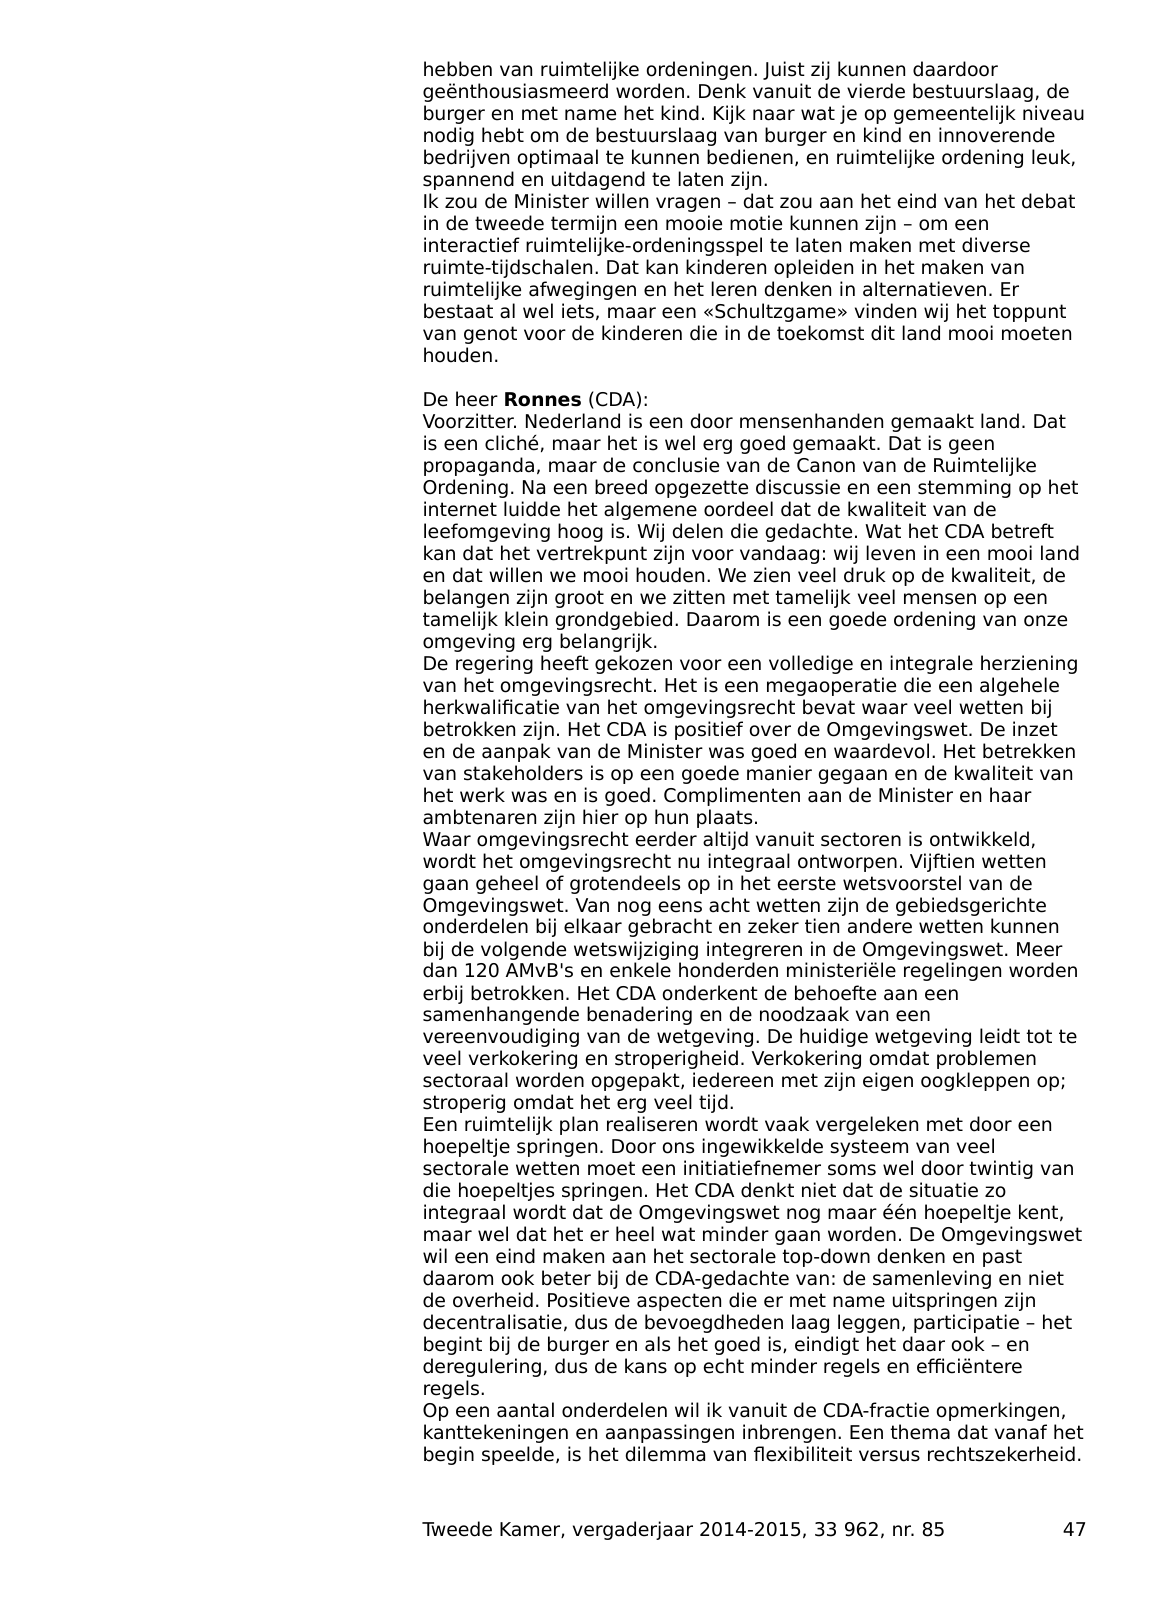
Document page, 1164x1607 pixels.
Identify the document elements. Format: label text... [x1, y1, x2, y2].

text Op een aantal onderdelen wil ik vanuit de CDA-fractie opmerkingen, kanttekeningen en aanpassingen inbrengen. Een thema dat vanaf het begin speelde, is het dilemma van flexibiliteit versus rechtszekerheid. [422, 1400, 1087, 1466]
text Ik zou de Minister willen vragen – dat zou aan het eind van het debat in de tweede termijn een mooie motie kunnen zijn – om een interactief ruimtelijke-ordeningsspel te laten maken met diverse ruimte-tijdschalen. Dat kan kinderen opleiden in het maken van ruimtelijke afwegingen en het leren denken in alternatieven. Er bestaat al wel iets, maar een «Schultzgame» vinden wij het toppunt van genot voor de kinderen die in de toekomst dit land mooi moeten houden. [422, 191, 1087, 367]
text Waar omgevingsrecht eerder altijd vanuit sectoren is ontwikkeld, wordt het omgevingsrecht nu integraal ontworpen. Vijftien wetten gaan geheel of grotendeels op in het eerste wetsvoorstel van de Omgevingswet. Van nog eens acht wetten zijn de gebiedsgerichte onderdelen bij elkaar gebracht en zeker tien andere wetten kunnen bij de volgende wetswijziging integreren in de Omgevingswet. Meer dan 120 AMvB's en enkele honderden ministeriële regelingen worden erbij betrokken. Het CDA onderkent de behoefte aan een samenhangende benadering en de noodzaak van een vereenvoudiging van de wetgeving. De huidige wetgeving leidt tot te veel verkokering en stroperigheid. Verkokering omdat problemen sectoraal worden opgepakt, iedereen met zijn eigen oogkleppen op; stroperig omdat het erg veel tijd. [422, 828, 1087, 1114]
text Voorzitter. Nederland is een door mensenhanden gemaakt land. Dat is een cliché, maar het is wel erg goed gemaakt. Dat is geen propaganda, maar de conclusie van de Canon van de Ruimtelijke Ordening. Na een breed opgezette discussie en een stemming op het internet luidde het algemene oordeel dat de kwaliteit van de leefomgeving hoog is. Wij delen die gedachte. Wat het CDA betreft kan dat het vertrekpunt zijn voor vandaag: wij leven in een mooi land en dat willen we mooi houden. We zien veel druk op de kwaliteit, de belangen zijn groot en we zitten met tamelijk veel mensen op een tamelijk klein grondgebied. Daarom is een goede ordening van onze omgeving erg belangrijk. [422, 411, 1087, 653]
text hebben van ruimtelijke ordeningen. Juist zij kunnen daardoor geënthousiasmeerd worden. Denk vanuit de vierde bestuurslaag, de burger en met name het kind. Kijk naar wat je op gemeentelijk niveau nodig hebt om de bestuurslaag van burger en kind en innoverende bedrijven optimaal te kunnen bedienen, en ruimtelijke ordening leuk, spannend en uitdagend te laten zijn. [422, 59, 1087, 191]
text De regering heeft gekozen voor een volledige en integrale herziening van het omgevingsrecht. Het is een megaoperatie die een algehele herkwalificatie van het omgevingsrecht bevat waar veel wetten bij betrokken zijn. Het CDA is positief over de Omgevingswet. De inzet en de aanpak van de Minister was goed en waardevol. Het betrekken van stakeholders is op een goede manier gegaan en de kwaliteit van het werk was en is goed. Complimenten aan de Minister en haar ambtenaren zijn hier op hun plaats. [422, 653, 1087, 828]
text Een ruimtelijk plan realiseren wordt vaak vergeleken met door een hoepeltje springen. Door ons ingewikkelde systeem van veel sectorale wetten moet een initiatiefnemer soms wel door twintig van die hoepeltjes springen. Het CDA denkt niet dat de situatie zo integraal wordt dat de Omgevingswet nog maar één hoepeltje kent, maar wel dat het er heel wat minder gaan worden. De Omgevingswet wil een eind maken aan het sectorale top-down denken en past daarom ook beter bij de CDA-gedachte van: de samenleving en niet de overheid. Positieve aspecten die er met name uitspringen zijn decentralisatie, dus de bevoegdheden laag leggen, participatie – het begint bij de burger en als het goed is, eindigt het daar ook – en deregulering, dus de kans op echt minder regels en efficiëntere regels. [422, 1114, 1087, 1400]
text De heer Ronnes (CDA): [422, 389, 1087, 411]
